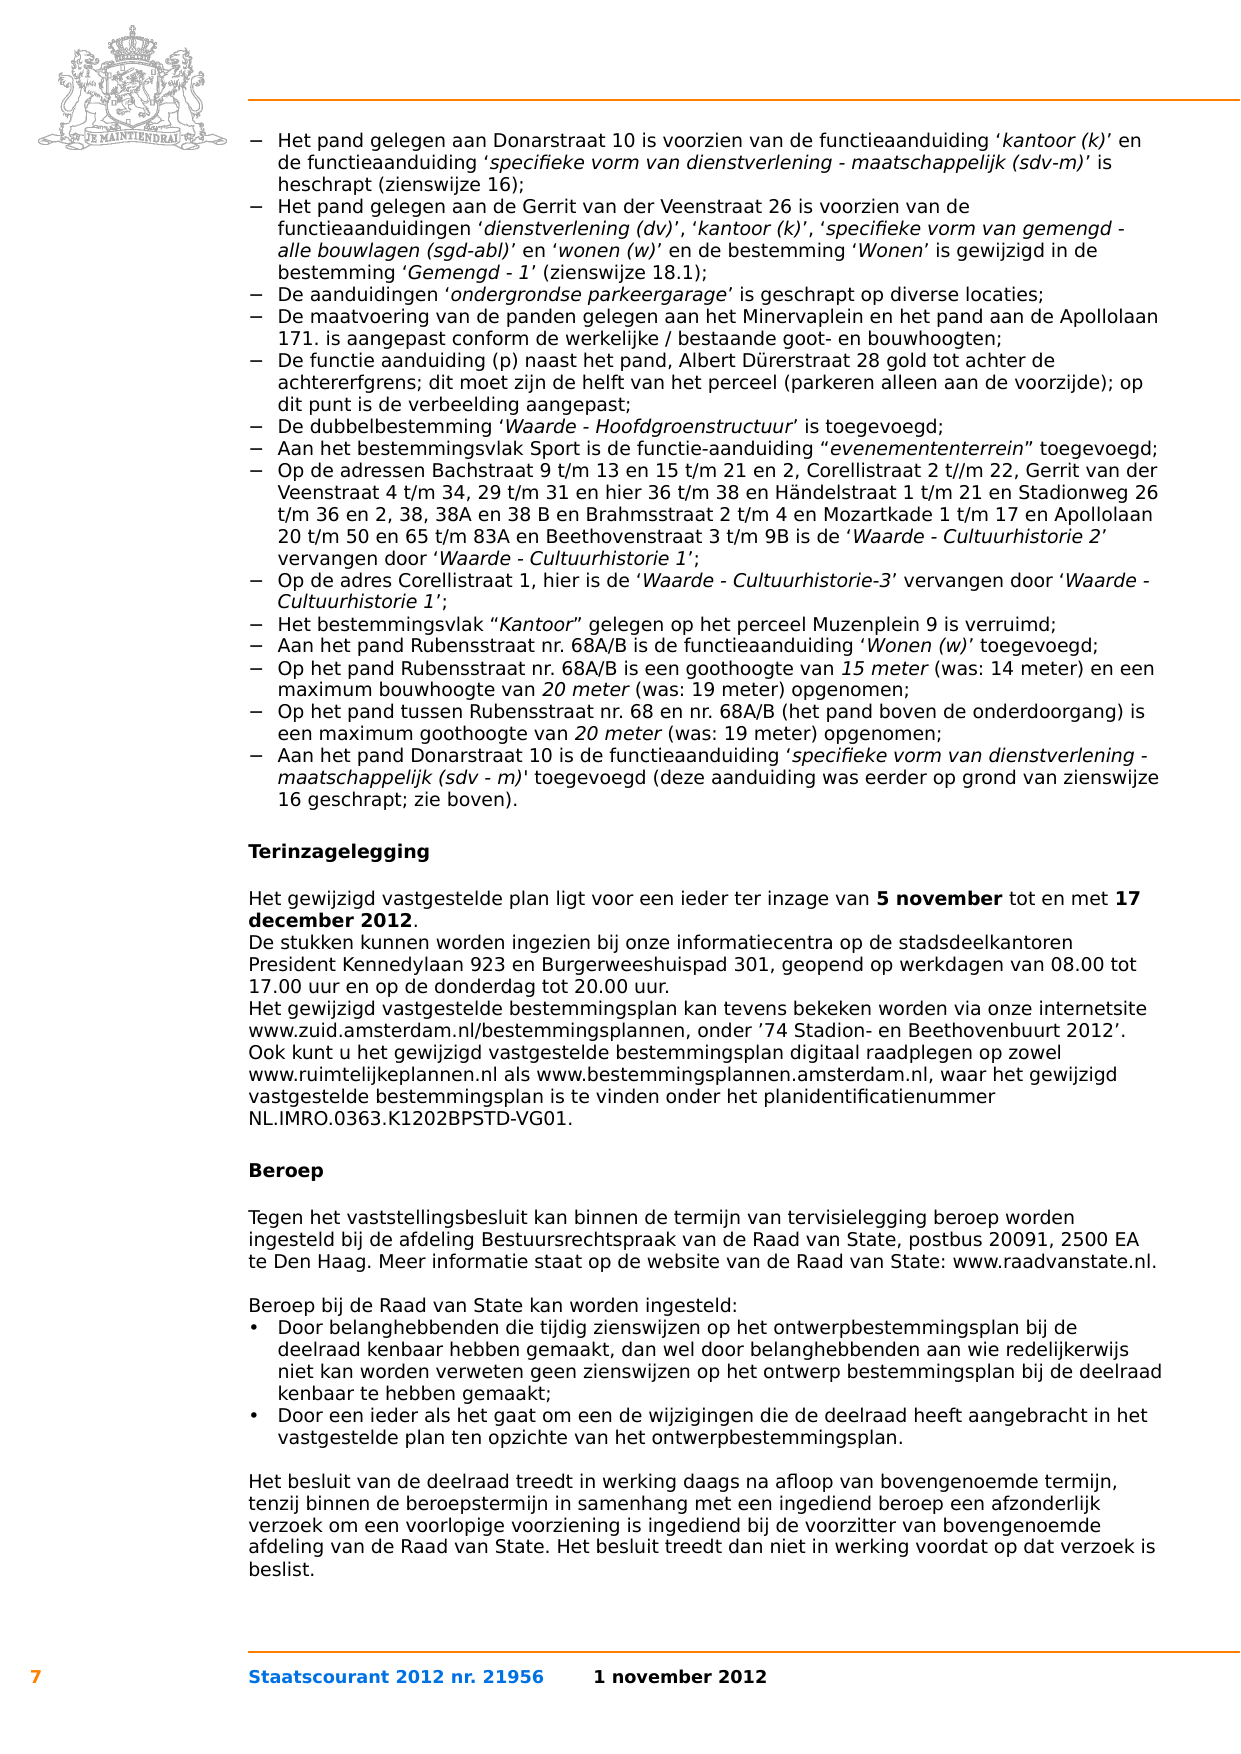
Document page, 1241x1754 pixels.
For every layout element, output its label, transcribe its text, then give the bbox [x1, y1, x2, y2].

text − Het pand gelegen aan de Gerrit van der Veenstraat 26 is voorzien van de functieaanduidingen ‘dienstverlening (dv)’, ‘kantoor (k)’, ‘specifieke vorm van gemengd - alle bouwlagen (sgd-abl)’ en ‘wonen (w)’ en de bestemming ‘Wonen’ is gewijzigd in de bestemming ‘Gemengd - 1’ (zienswijze 18.1); [248, 196, 1163, 284]
text − Op het pand Rubensstraat nr. 68A/B is een goothoogte van 15 meter (was: 14 meter) en een maximum bouwhoogte van 20 meter (was: 19 meter) opgenomen; [248, 657, 1163, 701]
text Beroep bij de Raad van State kan worden ingesteld: [248, 1295, 1163, 1317]
text − De aanduidingen ‘ondergrondse parkeergarage’ is geschrapt op diverse locaties; [248, 284, 1163, 306]
text • Door een ieder als het gaat om een de wijzigingen die de deelraad heeft aangebracht in het vastgestelde plan ten opzichte van het ontwerpbestemmingsplan. [248, 1405, 1163, 1449]
text Het gewijzigd vastgestelde bestemmingsplan kan tevens bekeken worden via onze internetsite www.zuid.amsterdam.nl/bestemmingsplannen, onder ’74 Stadion- en Beethovenbuurt 2012’. Ook kunt u het gewijzigd vastgestelde bestemmingsplan digitaal raadplegen op zowel www.ruimtelijkeplannen.nl als www.bestemmingsplannen.amsterdam.nl, waar het gewijzigd vastgestelde bestemmingsplan is te vinden onder het planidentificatienummer NL.IMRO.0363.K1202BPSTD-VG01. [248, 998, 1163, 1130]
text • Door belanghebbenden die tijdig zienswijzen op het ontwerpbestemmingsplan bij de deelraad kenbaar hebben gemaakt, dan wel door belanghebbenden aan wie redelijkerwijs niet kan worden verweten geen zienswijzen op het ontwerp bestemmingsplan bij de deelraad kenbaar te hebben gemaakt; [248, 1317, 1163, 1405]
text − De functie aanduiding (p) naast het pand, Albert Dürerstraat 28 gold tot achter de achtererfgrens; dit moet zijn de helft van het perceel (parkeren alleen aan de voorzijde); op dit punt is de verbeelding aangepast; [248, 350, 1163, 416]
text − Aan het pand Rubensstraat nr. 68A/B is de functieaanduiding ‘Wonen (w)’ toegevoegd; [248, 635, 1163, 657]
text − De maatvoering van de panden gelegen aan het Minervaplein en het pand aan de Apollolaan 171. is aangepast conform de werkelijke / bestaande goot- en bouwhoogten; [248, 306, 1163, 350]
text Het besluit van de deelraad treedt in werking daags na afloop van bovengenoemde termijn, tenzij binnen de beroepstermijn in samenhang met een ingediend beroep een afzonderlijk verzoek om een voorlopige voorziening is ingediend bij de voorzitter van bovengenoemde afdeling van de Raad van State. Het besluit treedt dan niet in werking voordat op dat verzoek is beslist. [248, 1471, 1163, 1580]
text − Het pand gelegen aan Donarstraat 10 is voorzien van de functieaanduiding ‘kantoor (k)’ en de functieaanduiding ‘specifieke vorm van dienstverlening - maatschappelijk (sdv-m)’ is heschrapt (zienswijze 16); [248, 130, 1163, 196]
subtitle Terinzagelegging [248, 841, 1163, 863]
text − Aan het bestemmingsvlak Sport is de functie-aanduiding “evenemententerrein” toegevoegd; [248, 438, 1163, 459]
text − Op de adressen Bachstraat 9 t/m 13 en 15 t/m 21 en 2, Corellistraat 2 t//m 22, Gerrit van der Veenstraat 4 t/m 34, 29 t/m 31 en hier 36 t/m 38 en Händelstraat 1 t/m 21 en Stadionweg 26 t/m 36 en 2, 38, 38A en 38 B en Brahmsstraat 2 t/m 4 en Mozartkade 1 t/m 17 en Apollolaan 20 t/m 50 en 65 t/m 83A en Beethovenstraat 3 t/m 9B is de ‘Waarde - Cultuurhistorie 2’ vervangen door ‘Waarde - Cultuurhistorie 1’; [248, 459, 1163, 569]
subtitle Beroep [248, 1160, 1163, 1182]
text De stukken kunnen worden ingezien bij onze informatiecentra op de stadsdeelkantoren President Kennedylaan 923 en Burgerweeshuispad 301, geopend op werkdagen van 08.00 tot 17.00 uur en op de donderdag tot 20.00 uur. [248, 932, 1163, 998]
text − Aan het pand Donarstraat 10 is de functieaanduiding ‘specifieke vorm van dienstverlening - maatschappelijk (sdv - m)' toegevoegd (deze aanduiding was eerder op grond van zienswijze 16 geschrapt; zie boven). [248, 745, 1163, 811]
text − De dubbelbestemming ‘Waarde - Hoofdgroenstructuur’ is toegevoegd; [248, 416, 1163, 438]
picture [38, 25, 227, 150]
text − Op de adres Corellistraat 1, hier is de ‘Waarde - Cultuurhistorie-3’ vervangen door ‘Waarde - Cultuurhistorie 1’; [248, 569, 1163, 613]
text − Het bestemmingsvlak “Kantoor” gelegen op het perceel Muzenplein 9 is verruimd; [248, 613, 1163, 635]
text Het gewijzigd vastgestelde plan ligt voor een ieder ter inzage van 5 november tot en met 17 december 2012. [248, 888, 1163, 932]
text Tegen het vaststellingsbesluit kan binnen de termijn van tervisielegging beroep worden ingesteld bij de afdeling Bestuursrechtspraak van de Raad van State, postbus 20091, 2500 EA te Den Haag. Meer informatie staat op de website van de Raad van State: www.raadvanstate.nl. [248, 1207, 1163, 1273]
text − Op het pand tussen Rubensstraat nr. 68 en nr. 68A/B (het pand boven de onderdoorgang) is een maximum goothoogte van 20 meter (was: 19 meter) opgenomen; [248, 701, 1163, 745]
